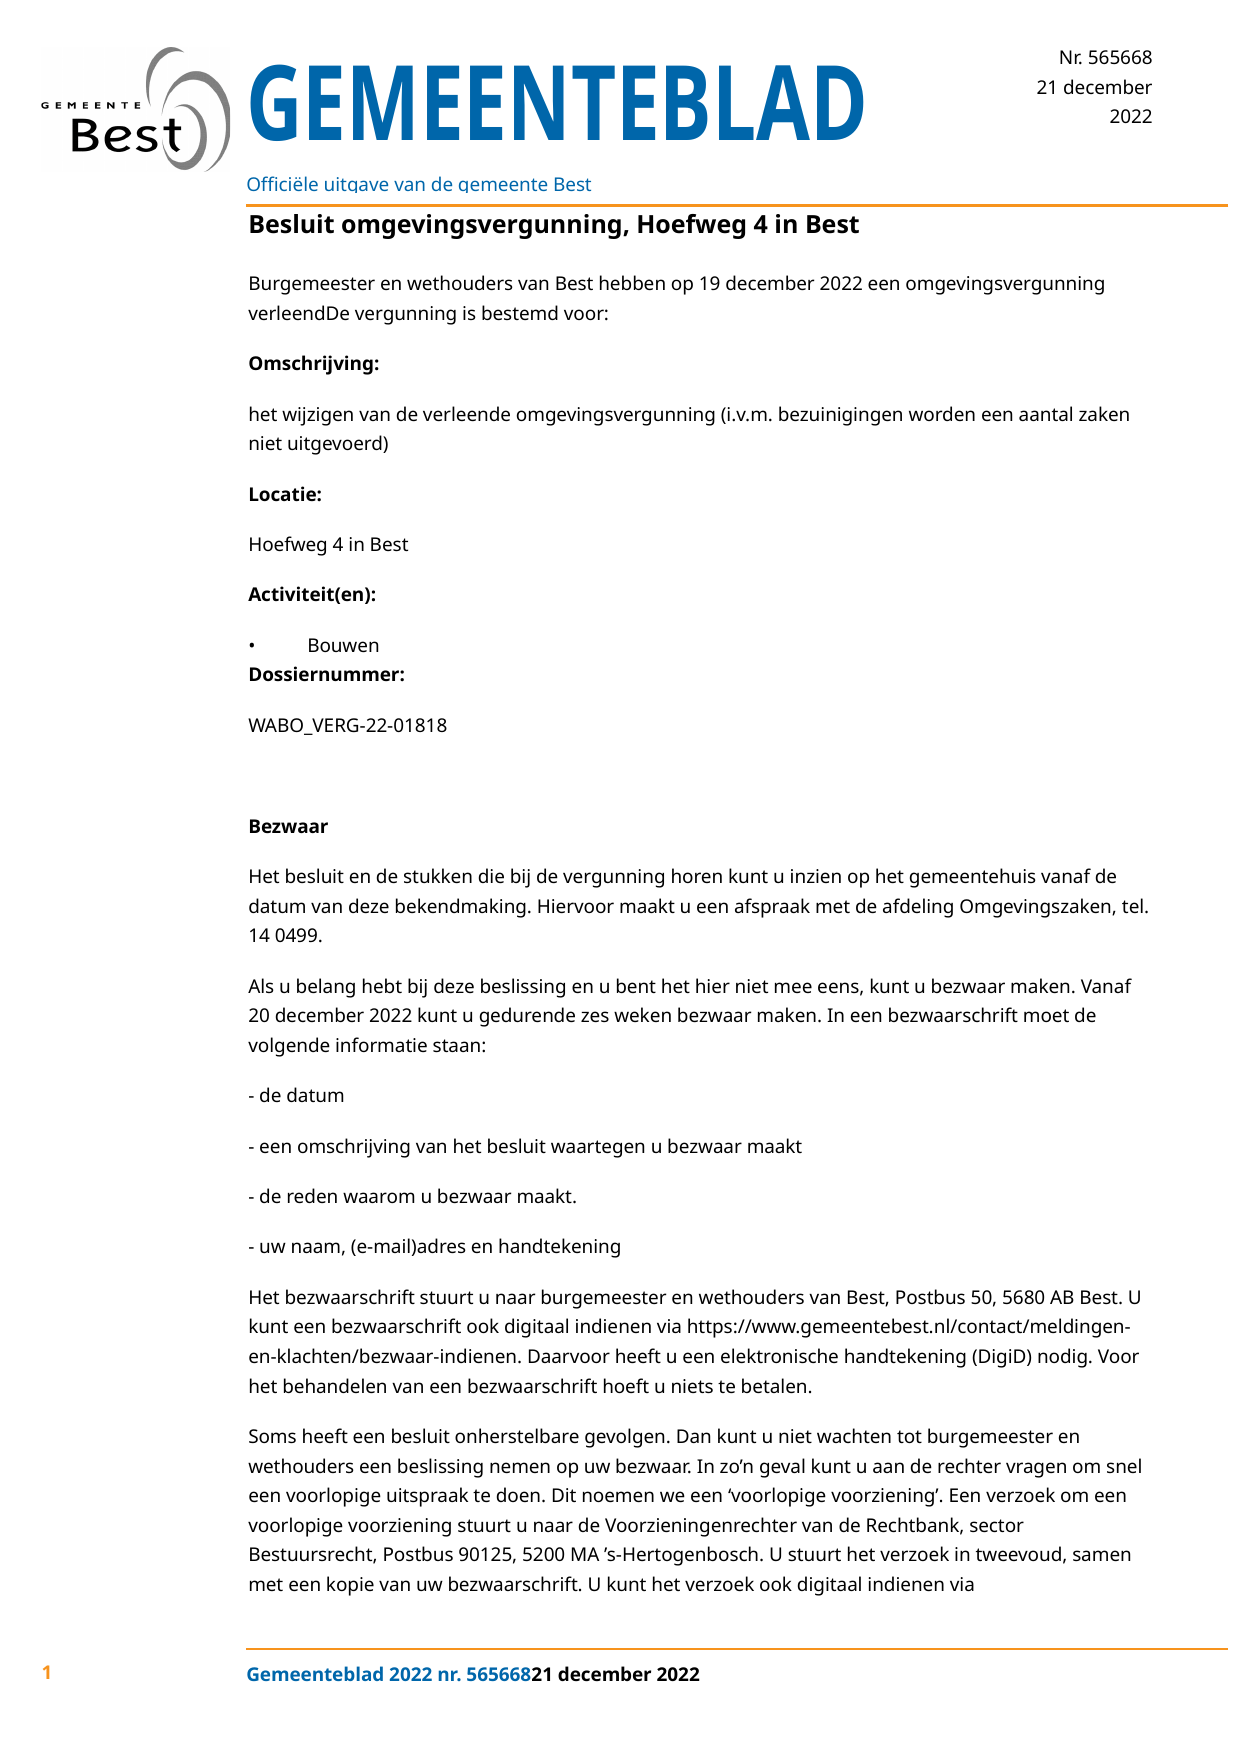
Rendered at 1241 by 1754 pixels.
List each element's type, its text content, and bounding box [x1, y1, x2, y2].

text Omschrijving: [248, 350, 1152, 376]
text - de datum [248, 1082, 1152, 1108]
text - uw naam, (e-mail)adres en handtekening [248, 1234, 1152, 1259]
text Het besluit en de stukken die bij de vergunning horen kunt u inzien op het gemeentehuis vanaf de datum van deze bekendmaking. Hiervoor maakt u een afspraak met de afdeling Omgevingszaken, tel. 14 0499. [248, 863, 1152, 948]
text WABO_VERG-22-01818 [248, 712, 1152, 738]
text Het bezwaarschrift stuurt u naar burgemeester en wethouders van Best, Postbus 50, 5680 AB Best. U kunt een bezwaarschrift ook digitaal indienen via https://www.gemeentebest.nl/contact/meldingen-en-klachten/bezwaar-indienen. Daarvoor heeft u een elektronische handtekening (DigiD) nodig. Voor het behandelen van een bezwaarschrift hoeft u niets te betalen. [248, 1284, 1152, 1398]
text - de reden waarom u bezwaar maakt. [248, 1183, 1152, 1209]
text Dossiernummer: [248, 662, 1152, 687]
list Bouwen [248, 632, 1152, 658]
text Activiteit(en): [248, 582, 1152, 607]
text Besluit omgevingsvergunning, Hoefweg 4 in Best [248, 207, 1152, 241]
text Soms heeft een besluit onherstelbare gevolgen. Dan kunt u niet wachten tot burgemeester en wethouders een beslissing nemen op uw bezwaar. In zo’n geval kunt u aan de rechter vragen om snel een voorlopige uitspraak te doen. Dit noemen we een ‘voorlopige voorziening’. Een verzoek om een voorlopige voorziening stuurt u naar de Voorzieningenrechter van de Rechtbank, sector Bestuursrecht, Postbus 90125, 5200 MA ’s-Hertogenbosch. U stuurt het verzoek in tweevoud, samen met een kopie van uw bezwaarschrift. U kunt het verzoek ook digitaal indienen via [248, 1423, 1152, 1597]
text Bezwaar [248, 813, 1152, 838]
text Hoefweg 4 in Best [248, 531, 1152, 557]
text het wijzigen van de verleende omgevingsvergunning (i.v.m. bezuinigingen worden een aantal zaken niet uitgevoerd) [248, 401, 1152, 456]
text Burgemeester en wethouders van Best hebben op 19 december 2022 een omgevingsvergunning verleendDe vergunning is bestemd voor: [248, 270, 1152, 326]
picture [41, 47, 231, 172]
text Als u belang hebt bij deze beslissing en u bent het hier niet mee eens, kunt u bezwaar maken. Vanaf 20 december 2022 kunt u gedurende zes weken bezwaar maken. In een bezwaarschrift moet de volgende informatie staan: [248, 973, 1152, 1058]
text - een omschrijving van het besluit waartegen u bezwaar maakt [248, 1133, 1152, 1158]
text Locatie: [248, 481, 1152, 506]
